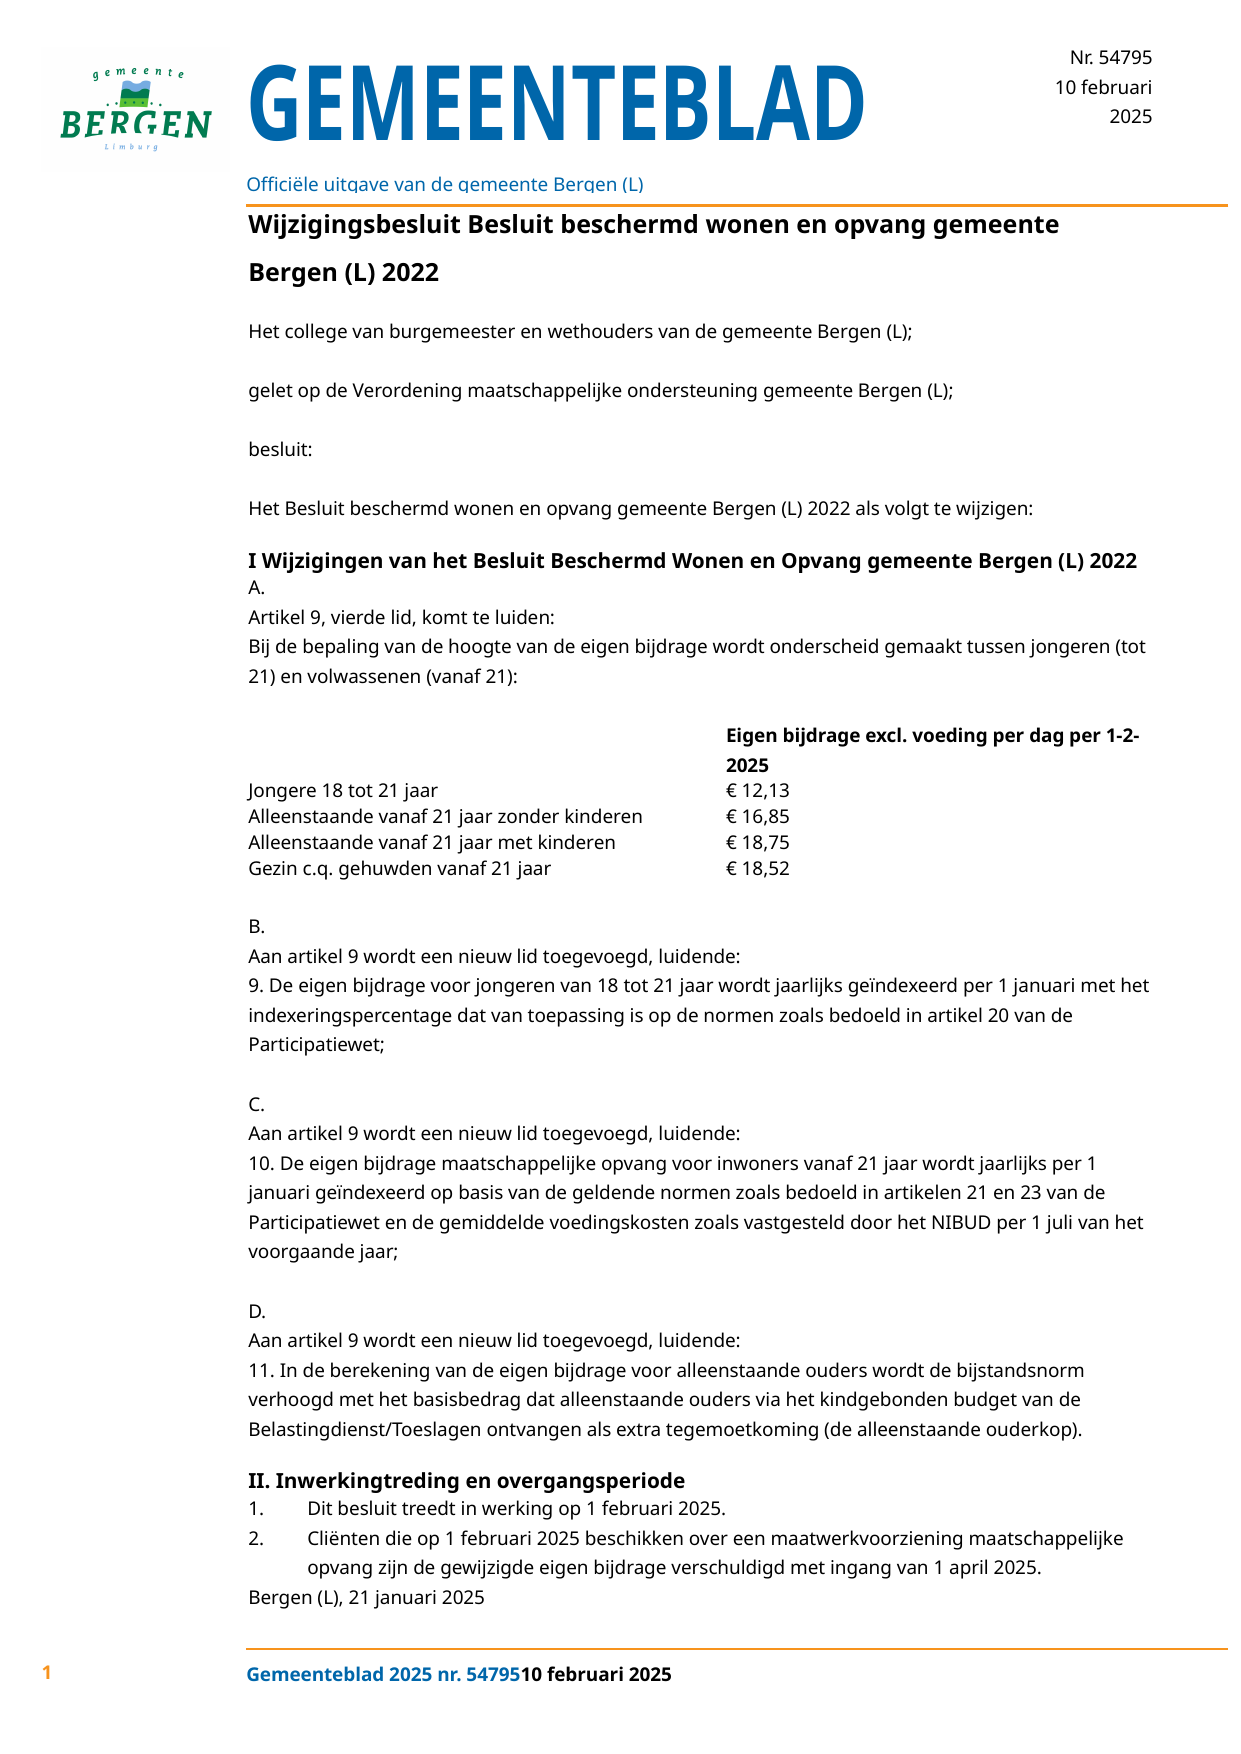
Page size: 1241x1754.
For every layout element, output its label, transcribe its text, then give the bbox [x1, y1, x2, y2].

table_cell € 12,13 [726, 778, 1152, 803]
text Bij de bepaling van de hoogte van de eigen bijdrage wordt onderscheid gemaakt tussen jongeren (tot 21) en volwassenen (vanaf 21): [248, 633, 1152, 689]
text 10. De eigen bijdrage maatschappelijke opvang voor inwoners vanaf 21 jaar wordt jaarlijks per 1 januari geïndexeerd op basis van de geldende normen zoals bedoeld in artikelen 21 en 23 van de Participatiewet en de gemiddelde voedingskosten zoals vastgesteld door het NIBUD per 1 juli van het voorgaande jaar; [248, 1150, 1152, 1264]
table_cell € 18,52 [726, 855, 1152, 881]
text 11. In de berekening van de eigen bijdrage voor alleenstaande ouders wordt de bijstandsnorm verhoogd met het basisbedrag dat alleenstaande ouders via het kindgebonden budget van de Belastingdienst/Toeslagen ontvangen als extra tegemoetkoming (de alleenstaande ouderkop). [248, 1357, 1152, 1442]
text I Wijzigingen van het Besluit Beschermd Wonen en Opvang gemeente Bergen (L) 2022 [248, 546, 1152, 574]
table_header [248, 722, 726, 778]
table_cell Alleenstaande vanaf 21 jaar zonder kinderen [248, 803, 726, 829]
text Aan artikel 9 wordt een nieuw lid toegevoegd, luidende: [248, 1327, 1152, 1353]
table_cell Alleenstaande vanaf 21 jaar met kinderen [248, 829, 726, 855]
text B. [248, 913, 1152, 939]
text Wijzigingsbesluit Besluit beschermd wonen en opvang gemeente Bergen (L) 2022 [248, 207, 1152, 288]
text Aan artikel 9 wordt een nieuw lid toegevoegd, luidende: [248, 1120, 1152, 1146]
text II. Inwerkingtreding en overgangsperiode [248, 1467, 1152, 1495]
picture [41, 47, 231, 172]
text A. [248, 574, 1152, 600]
table_cell € 18,75 [726, 829, 1152, 855]
table_header Eigen bijdrage excl. voeding per dag per 1-2-2025 [726, 722, 1152, 778]
text Artikel 9, vierde lid, komt te luiden: [248, 604, 1152, 629]
text 9. De eigen bijdrage voor jongeren van 18 tot 21 jaar wordt jaarlijks geïndexeerd per 1 januari met het indexeringspercentage dat van toepassing is op de normen zoals bedoeld in artikel 20 van de Participatiewet; [248, 972, 1152, 1057]
text Het Besluit beschermd wonen en opvang gemeente Bergen (L) 2022 als volgt te wijzigen: [248, 495, 1152, 521]
text C. [248, 1091, 1152, 1117]
text D. [248, 1298, 1152, 1324]
text besluit: [248, 436, 1152, 462]
table_cell € 16,85 [726, 803, 1152, 829]
list Dit besluit treedt in werking op 1 februari 2025. [248, 1495, 1152, 1521]
table_cell Jongere 18 tot 21 jaar [248, 778, 726, 803]
list Cliënten die op 1 februari 2025 beschikken over een maatwerkvoorziening maatschappelijke opvang zijn de gewijzigde eigen bijdrage verschuldigd met ingang van 1 april 2025. [248, 1525, 1152, 1580]
text Aan artikel 9 wordt een nieuw lid toegevoegd, luidende: [248, 943, 1152, 969]
text Bergen (L), 21 januari 2025 [248, 1584, 1152, 1609]
table_cell Gezin c.q. gehuwden vanaf 21 jaar [248, 855, 726, 881]
text gelet op de Verordening maatschappelijke ondersteuning gemeente Bergen (L); [248, 377, 1152, 403]
text Het college van burgemeester en wethouders van de gemeente Bergen (L); [248, 318, 1152, 344]
